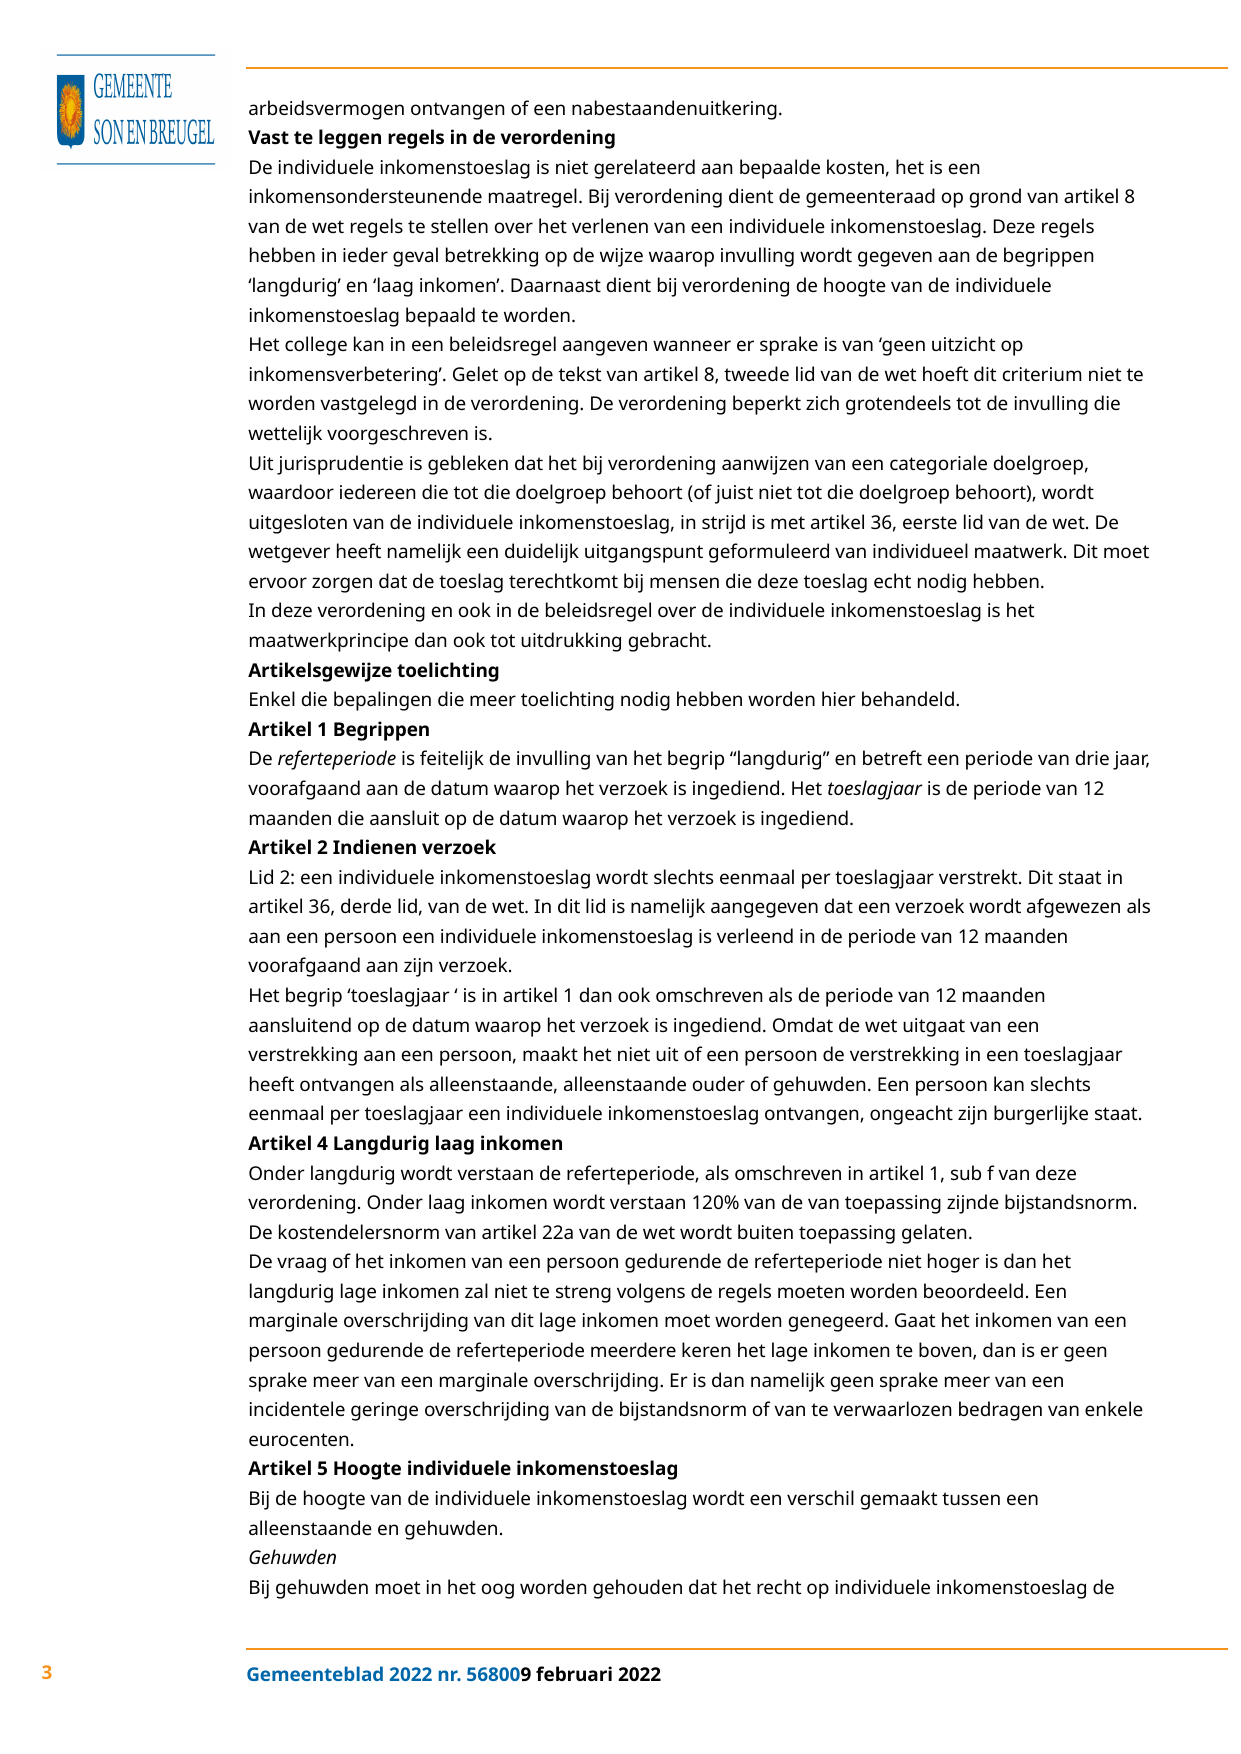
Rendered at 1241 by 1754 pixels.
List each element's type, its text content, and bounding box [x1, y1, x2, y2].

picture [41, 47, 231, 172]
text De referteperiode is feitelijk de invulling van het begrip “langdurig” en betreft een periode van drie jaar, voorafgaand aan de datum waarop het verzoek is ingediend. Het toeslagjaar is de periode van 12 maanden die aansluit op de datum waarop het verzoek is ingediend. [248, 746, 1152, 831]
text Onder langdurig wordt verstaan de referteperiode, als omschreven in artikel 1, sub f van deze verordening. Onder laag inkomen wordt verstaan 120% van de van toepassing zijnde bijstandsnorm. De kostendelersnorm van artikel 22a van de wet wordt buiten toepassing gelaten. [248, 1160, 1152, 1245]
text Het begrip ‘toeslagjaar ‘ is in artikel 1 dan ook omschreven als de periode van 12 maanden aansluitend op de datum waarop het verzoek is ingediend. Omdat de wet uitgaat van een verstrekking aan een persoon, maakt het niet uit of een persoon de verstrekking in een toeslagjaar heeft ontvangen als alleenstaande, alleenstaande ouder of gehuwden. Een persoon kan slechts eenmaal per toeslagjaar een individuele inkomenstoeslag ontvangen, ongeacht zijn burgerlijke staat. [248, 982, 1152, 1126]
text Lid 2: een individuele inkomenstoeslag wordt slechts eenmaal per toeslagjaar verstrekt. Dit staat in artikel 36, derde lid, van de wet. In dit lid is namelijk aangegeven dat een verzoek wordt afgewezen als aan een persoon een individuele inkomenstoeslag is verleend in de periode van 12 maanden voorafgaand aan zijn verzoek. [248, 864, 1152, 978]
text Het college kan in een beleidsregel aangeven wanneer er sprake is van ‘geen uitzicht op inkomensverbetering’. Gelet op de tekst van artikel 8, tweede lid van de wet hoeft dit criterium niet te worden vastgelegd in de verordening. De verordening beperkt zich grotendeels tot de invulling die wettelijk voorgeschreven is. [248, 331, 1152, 446]
text Artikel 5 Hoogte individuele inkomenstoeslag [248, 1456, 1152, 1481]
text Artikel 4 Langdurig laag inkomen [248, 1130, 1152, 1156]
text Uit jurisprudentie is gebleken dat het bij verordening aanwijzen van een categoriale doelgroep, waardoor iedereen die tot die doelgroep behoort (of juist niet tot die doelgroep behoort), wordt uitgesloten van de individuele inkomenstoeslag, in strijd is met artikel 36, eerste lid van de wet. De wetgever heeft namelijk een duidelijk uitgangspunt geformuleerd van individueel maatwerk. Dit moet ervoor zorgen dat de toeslag terechtkomt bij mensen die deze toeslag echt nodig hebben. [248, 450, 1152, 594]
text Artikelsgewijze toelichting [248, 657, 1152, 683]
text In deze verordening en ook in de beleidsregel over de individuele inkomenstoeslag is het maatwerkprincipe dan ook tot uitdrukking gebracht. [248, 598, 1152, 653]
text Gehuwden [248, 1544, 1152, 1570]
text De individuele inkomenstoeslag is niet gerelateerd aan bepaalde kosten, het is een inkomensondersteunende maatregel. Bij verordening dient de gemeenteraad op grond van artikel 8 van de wet regels te stellen over het verlenen van een individuele inkomenstoeslag. Deze regels hebben in ieder geval betrekking op de wijze waarop invulling wordt gegeven aan de begrippen ‘langdurig’ en ‘laag inkomen’. Daarnaast dient bij verordening de hoogte van de individuele inkomenstoeslag bepaald te worden. [248, 154, 1152, 328]
text Bij gehuwden moet in het oog worden gehouden dat het recht op individuele inkomenstoeslag de [248, 1574, 1152, 1600]
text Bij de hoogte van de individuele inkomenstoeslag wordt een verschil gemaakt tussen een alleenstaande en gehuwden. [248, 1485, 1152, 1541]
text Vast te leggen regels in de verordening [248, 124, 1152, 150]
text De vraag of het inkomen van een persoon gedurende de referteperiode niet hoger is dan het langdurig lage inkomen zal niet te streng volgens de regels moeten worden beoordeeld. Een marginale overschrijding van dit lage inkomen moet worden genegeerd. Gaat het inkomen van een persoon gedurende de referteperiode meerdere keren het lage inkomen te boven, dan is er geen sprake meer van een marginale overschrijding. Er is dan namelijk geen sprake meer van een incidentele geringe overschrijding van de bijstandsnorm of van te verwaarlozen bedragen van enkele eurocenten. [248, 1248, 1152, 1452]
text Artikel 2 Indienen verzoek [248, 834, 1152, 860]
text Enkel die bepalingen die meer toelichting nodig hebben worden hier behandeld. [248, 686, 1152, 712]
text arbeidsvermogen ontvangen of een nabestaandenuitkering. [248, 95, 1152, 121]
text Artikel 1 Begrippen [248, 716, 1152, 742]
